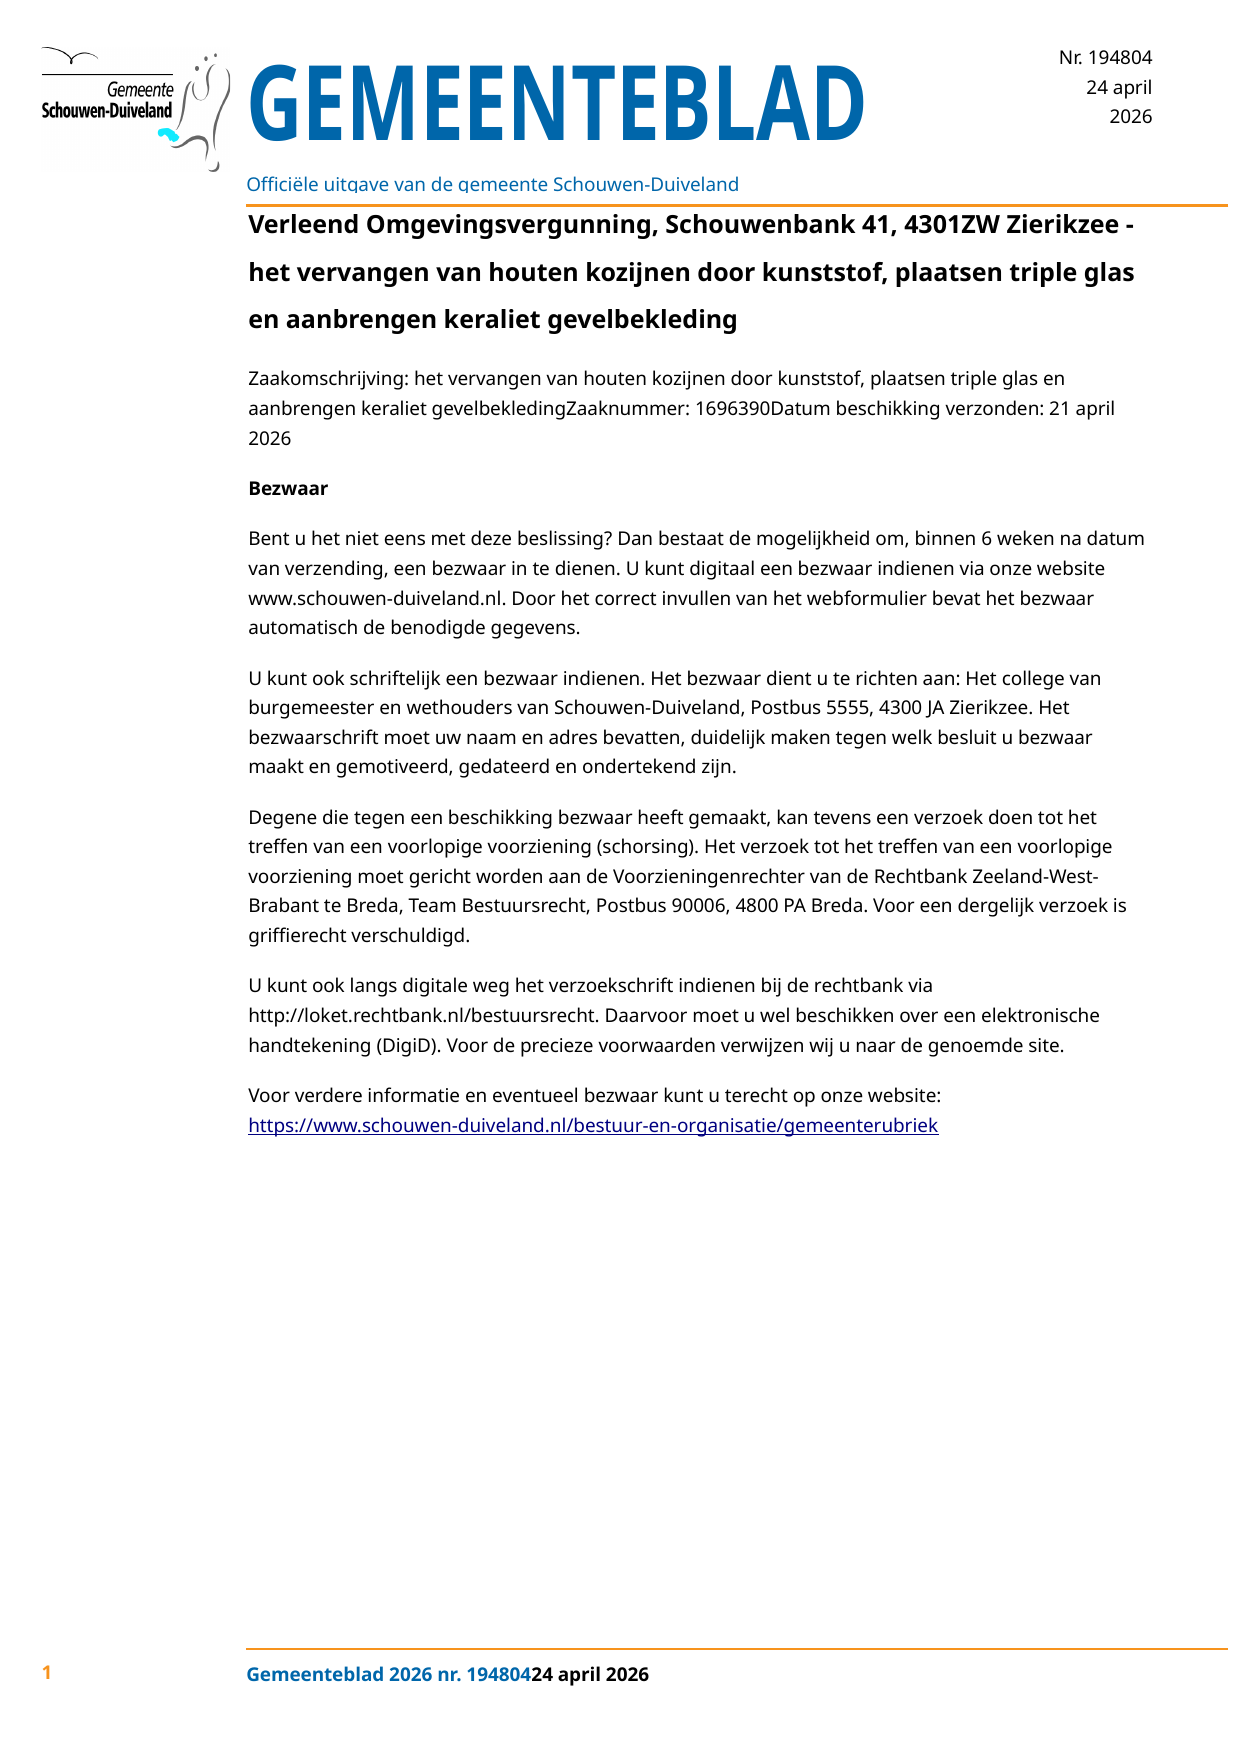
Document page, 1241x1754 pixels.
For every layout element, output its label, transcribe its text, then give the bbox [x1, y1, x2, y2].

text U kunt ook schriftelijk een bezwaar indienen. Het bezwaar dient u te richten aan: Het college van burgemeester en wethouders van Schouwen-Duiveland, Postbus 5555, 4300 JA Zierikzee. Het bezwaarschrift moet uw naam en adres bevatten, duidelijk maken tegen welk besluit u bezwaar maakt en gemotiveerd, gedateerd en ondertekend zijn. [248, 665, 1152, 779]
text U kunt ook langs digitale weg het verzoekschrift indienen bij de rechtbank via http://loket.rechtbank.nl/bestuursrecht. Daarvoor moet u wel beschikken over een elektronische handtekening (DigiD). Voor de precieze voorwaarden verwijzen wij u naar de genoemde site. [248, 973, 1152, 1057]
text Bent u het niet eens met deze beslissing? Dan bestaat de mogelijkheid om, binnen 6 weken na datum van verzending, een bezwaar in te dienen. U kunt digitaal een bezwaar indienen via onze website www.schouwen-duiveland.nl. Door het correct invullen van het webformulier bevat het bezwaar automatisch de benodigde gegevens. [248, 526, 1152, 640]
text Verleend Omgevingsvergunning, Schouwenbank 41, 4301ZW Zierikzee - het vervangen van houten kozijnen door kunststof, plaatsen triple glas en aanbrengen keraliet gevelbekleding [248, 207, 1152, 336]
text Degene die tegen een beschikking bezwaar heeft gemaakt, kan tevens een verzoek doen tot het treffen van een voorlopige voorziening (schorsing). Het verzoek tot het treffen van een voorlopige voorziening moet gericht worden aan de Voorzieningenrechter van de Rechtbank Zeeland-West-Brabant te Breda, Team Bestuursrecht, Postbus 90006, 4800 PA Breda. Voor een dergelijk verzoek is griffierecht verschuldigd. [248, 804, 1152, 948]
text Bezwaar [248, 475, 1152, 501]
picture [41, 47, 231, 172]
text Zaakomschrijving: het vervangen van houten kozijnen door kunststof, plaatsen triple glas en aanbrengen keraliet gevelbekledingZaaknummer: 1696390Datum beschikking verzonden: 21 april 2026 [248, 366, 1152, 450]
text Voor verdere informatie en eventueel bezwaar kunt u terecht op onze website: https://www.schouwen-duiveland.nl/bestuur-en-organisatie/gemeenterubriek [248, 1082, 1152, 1137]
